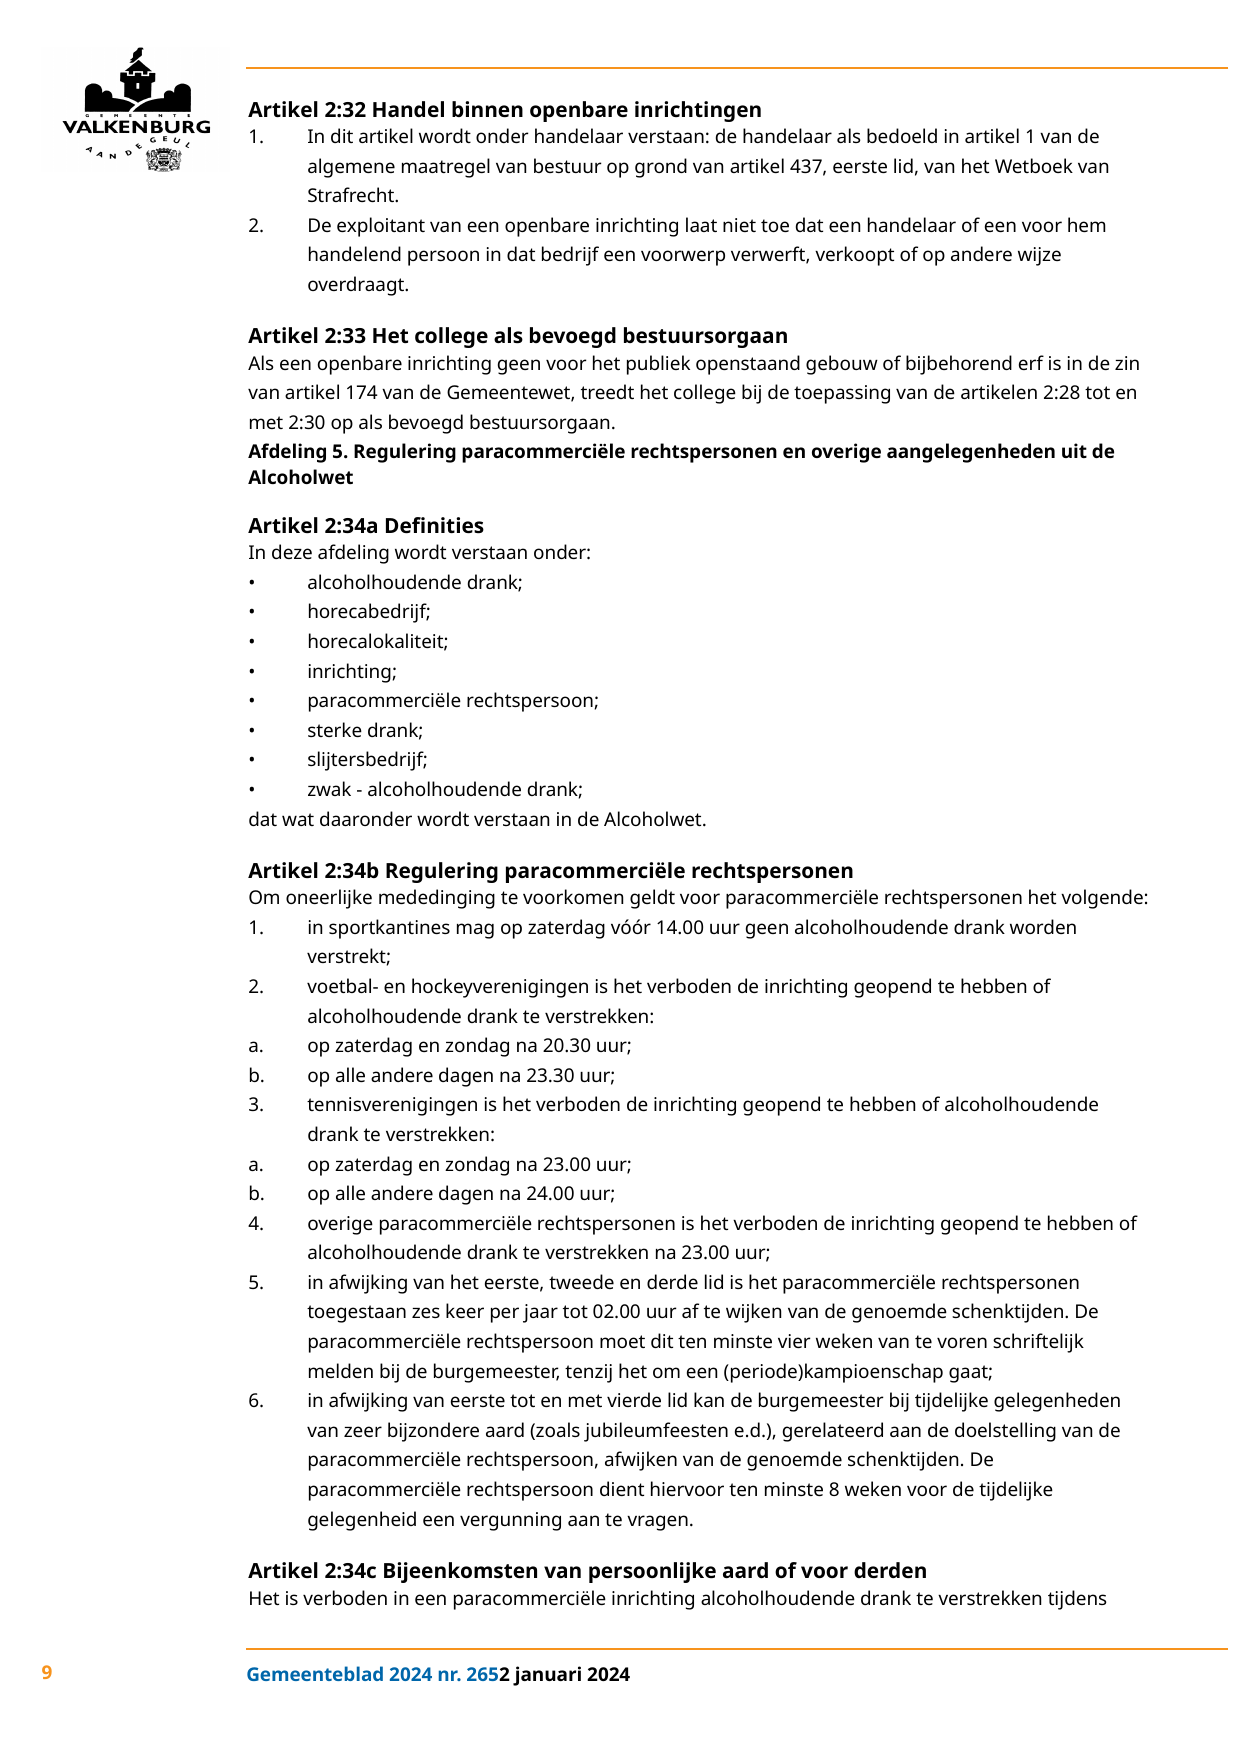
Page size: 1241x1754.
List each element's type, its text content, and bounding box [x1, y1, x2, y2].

text Artikel 2:32 Handel binnen openbare inrichtingen [248, 95, 1152, 123]
list paracommerciële rechtspersoon; [248, 687, 1152, 713]
list voetbal- en hockeyverenigingen is het verboden de inrichting geopend te hebben of alcoholhoudende drank te verstrekken: [248, 973, 1152, 1029]
list alcoholhoudende drank; [248, 569, 1152, 595]
list horecabedrijf; [248, 599, 1152, 624]
list op alle andere dagen na 23.30 uur; [248, 1062, 1152, 1088]
text dat wat daaronder wordt verstaan in de Alcoholwet. [248, 806, 1152, 831]
list overige paracommerciële rechtspersonen is het verboden de inrichting geopend te hebben of alcoholhoudende drank te verstrekken na 23.00 uur; [248, 1210, 1152, 1265]
list tennisverenigingen is het verboden de inrichting geopend te hebben of alcoholhoudende drank te verstrekken: [248, 1092, 1152, 1147]
list in afwijking van het eerste, tweede en derde lid is het paracommerciële rechtspersonen toegestaan zes keer per jaar tot 02.00 uur af te wijken van de genoemde schenktijden. De paracommerciële rechtspersoon moet dit ten minste vier weken van te voren schriftelijk melden bij de burgemeester, tenzij het om een (periode)kampioenschap gaat; [248, 1269, 1152, 1384]
text Als een openbare inrichting geen voor het publiek openstaand gebouw of bijbehorend erf is in de zin van artikel 174 van de Gemeentewet, treedt het college bij de toepassing van de artikelen 2:28 tot en met 2:30 op als bevoegd bestuursorgaan. [248, 350, 1152, 435]
text Om oneerlijke mededinging te voorkomen geldt voor paracommerciële rechtspersonen het volgende: [248, 884, 1152, 910]
text Artikel 2:34c Bijeenkomsten van persoonlijke aard of voor derden [248, 1556, 1152, 1585]
list sterke drank; [248, 717, 1152, 743]
list slijtersbedrijf; [248, 747, 1152, 772]
list in afwijking van eerste tot en met vierde lid kan de burgemeester bij tijdelijke gelegenheden van zeer bijzondere aard (zoals jubileumfeesten e.d.), gerelateerd aan de doelstelling van de paracommerciële rechtspersoon, afwijken van de genoemde schenktijden. De paracommerciële rechtspersoon dient hiervoor ten minste 8 weken voor de tijdelijke gelegenheid een vergunning aan te vragen. [248, 1387, 1152, 1532]
list op zaterdag en zondag na 23.00 uur; [248, 1151, 1152, 1177]
text In deze afdeling wordt verstaan onder: [248, 539, 1152, 565]
text Artikel 2:33 Het college als bevoegd bestuursorgaan [248, 322, 1152, 350]
list inrichting; [248, 658, 1152, 683]
text Artikel 2:34a Definities [248, 511, 1152, 539]
list op alle andere dagen na 24.00 uur; [248, 1180, 1152, 1206]
list op zaterdag en zondag na 20.30 uur; [248, 1032, 1152, 1058]
list De exploitant van een openbare inrichting laat niet toe dat een handelaar of een voor hem handelend persoon in dat bedrijf een voorwerp verwerft, verkoopt of op andere wijze overdraagt. [248, 212, 1152, 297]
list horecalokaliteit; [248, 628, 1152, 654]
list In dit artikel wordt onder handelaar verstaan: de handelaar als bedoeld in artikel 1 van de algemene maatregel van bestuur op grond van artikel 437, eerste lid, van het Wetboek van Strafrecht. [248, 123, 1152, 208]
picture [41, 47, 231, 172]
text Het is verboden in een paracommerciële inrichting alcoholhoudende drank te verstrekken tijdens [248, 1585, 1152, 1610]
text Artikel 2:34b Regulering paracommerciële rechtspersonen [248, 856, 1152, 884]
list zwak - alcoholhoudende drank; [248, 776, 1152, 802]
list in sportkantines mag op zaterdag vóór 14.00 uur geen alcoholhoudende drank worden verstrekt; [248, 914, 1152, 969]
text Afdeling 5. Regulering paracommerciële rechtspersonen en overige aangelegenheden uit de Alcoholwet [248, 439, 1152, 490]
